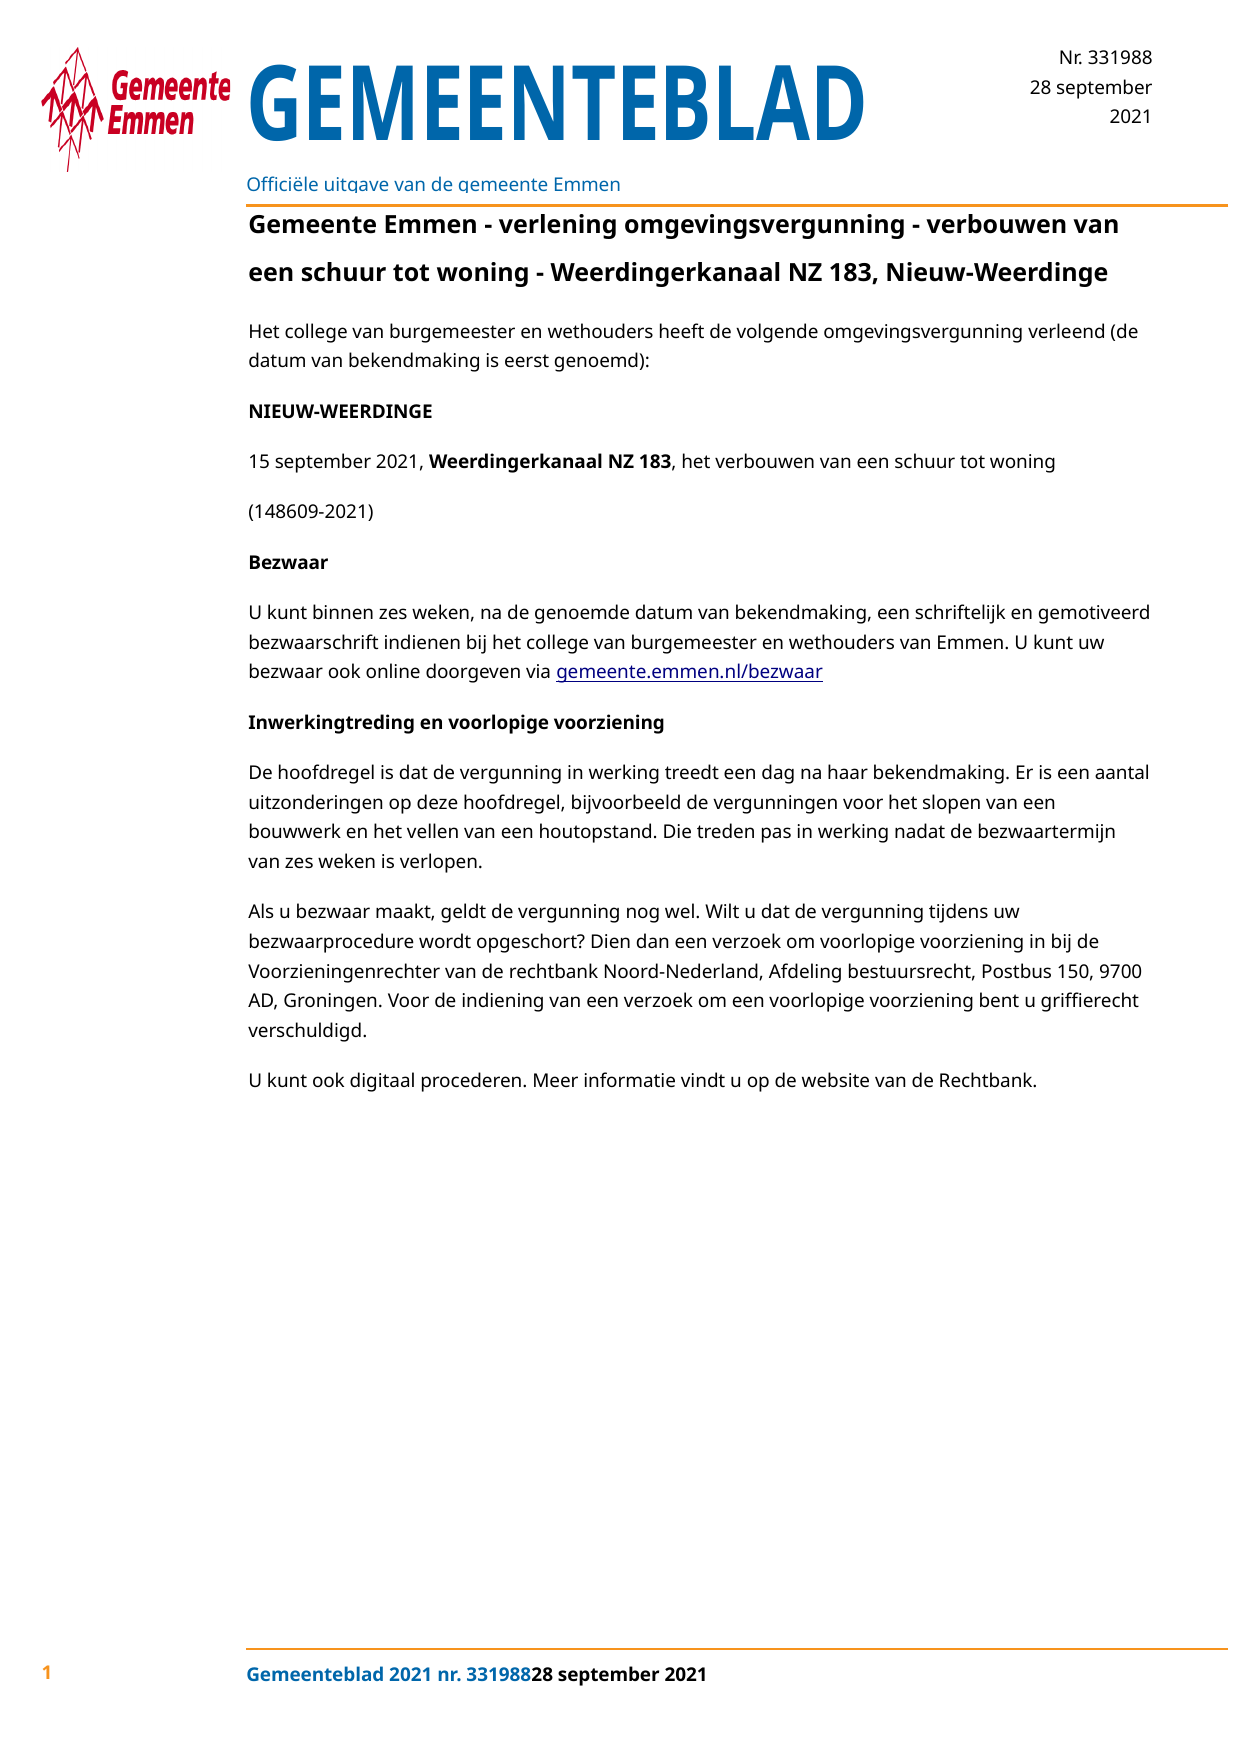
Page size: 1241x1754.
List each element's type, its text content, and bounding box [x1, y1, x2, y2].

text Het college van burgemeester en wethouders heeft de volgende omgevingsvergunning verleend (de datum van bekendmaking is eerst genoemd): [248, 318, 1152, 373]
text Bezwaar [248, 549, 1152, 575]
text U kunt ook digitaal procederen. Meer informatie vindt u op de website van de Rechtbank. [248, 1067, 1152, 1093]
text Als u bezwaar maakt, geldt de vergunning nog wel. Wilt u dat de vergunning tijdens uw bezwaarprocedure wordt opgeschort? Dien dan een verzoek om voorlopige voorziening in bij de Voorzieningenrechter van de rechtbank Noord-Nederland, Afdeling bestuursrecht, Postbus 150, 9700 AD, Groningen. Voor de indiening van een verzoek om een voorlopige voorziening bent u griffierecht verschuldigd. [248, 899, 1152, 1043]
text 15 september 2021, Weerdingerkanaal NZ 183, het verbouwen van een schuur tot woning [248, 448, 1152, 474]
text Gemeente Emmen - verlening omgevingsvergunning - verbouwen van een schuur tot woning - Weerdingerkanaal NZ 183, Nieuw-Weerdinge [248, 207, 1152, 288]
text U kunt binnen zes weken, na de genoemde datum van bekendmaking, een schriftelijk en gemotiveerd bezwaarschrift indienen bij het college van burgemeester en wethouders van Emmen. U kunt uw bezwaar ook online doorgeven via gemeente.emmen.nl/bezwaar [248, 599, 1152, 684]
text (148609-2021) [248, 499, 1152, 524]
picture [41, 47, 231, 172]
text De hoofdregel is dat de vergunning in werking treedt een dag na haar bekendmaking. Er is een aantal uitzonderingen op deze hoofdregel, bijvoorbeeld de vergunningen voor het slopen van een bouwwerk en het vellen van een houtopstand. Die treden pas in werking nadat de bezwaartermijn van zes weken is verlopen. [248, 759, 1152, 874]
text Inwerkingtreding en voorlopige voorziening [248, 709, 1152, 735]
text NIEUW-WEERDINGE [248, 398, 1152, 424]
